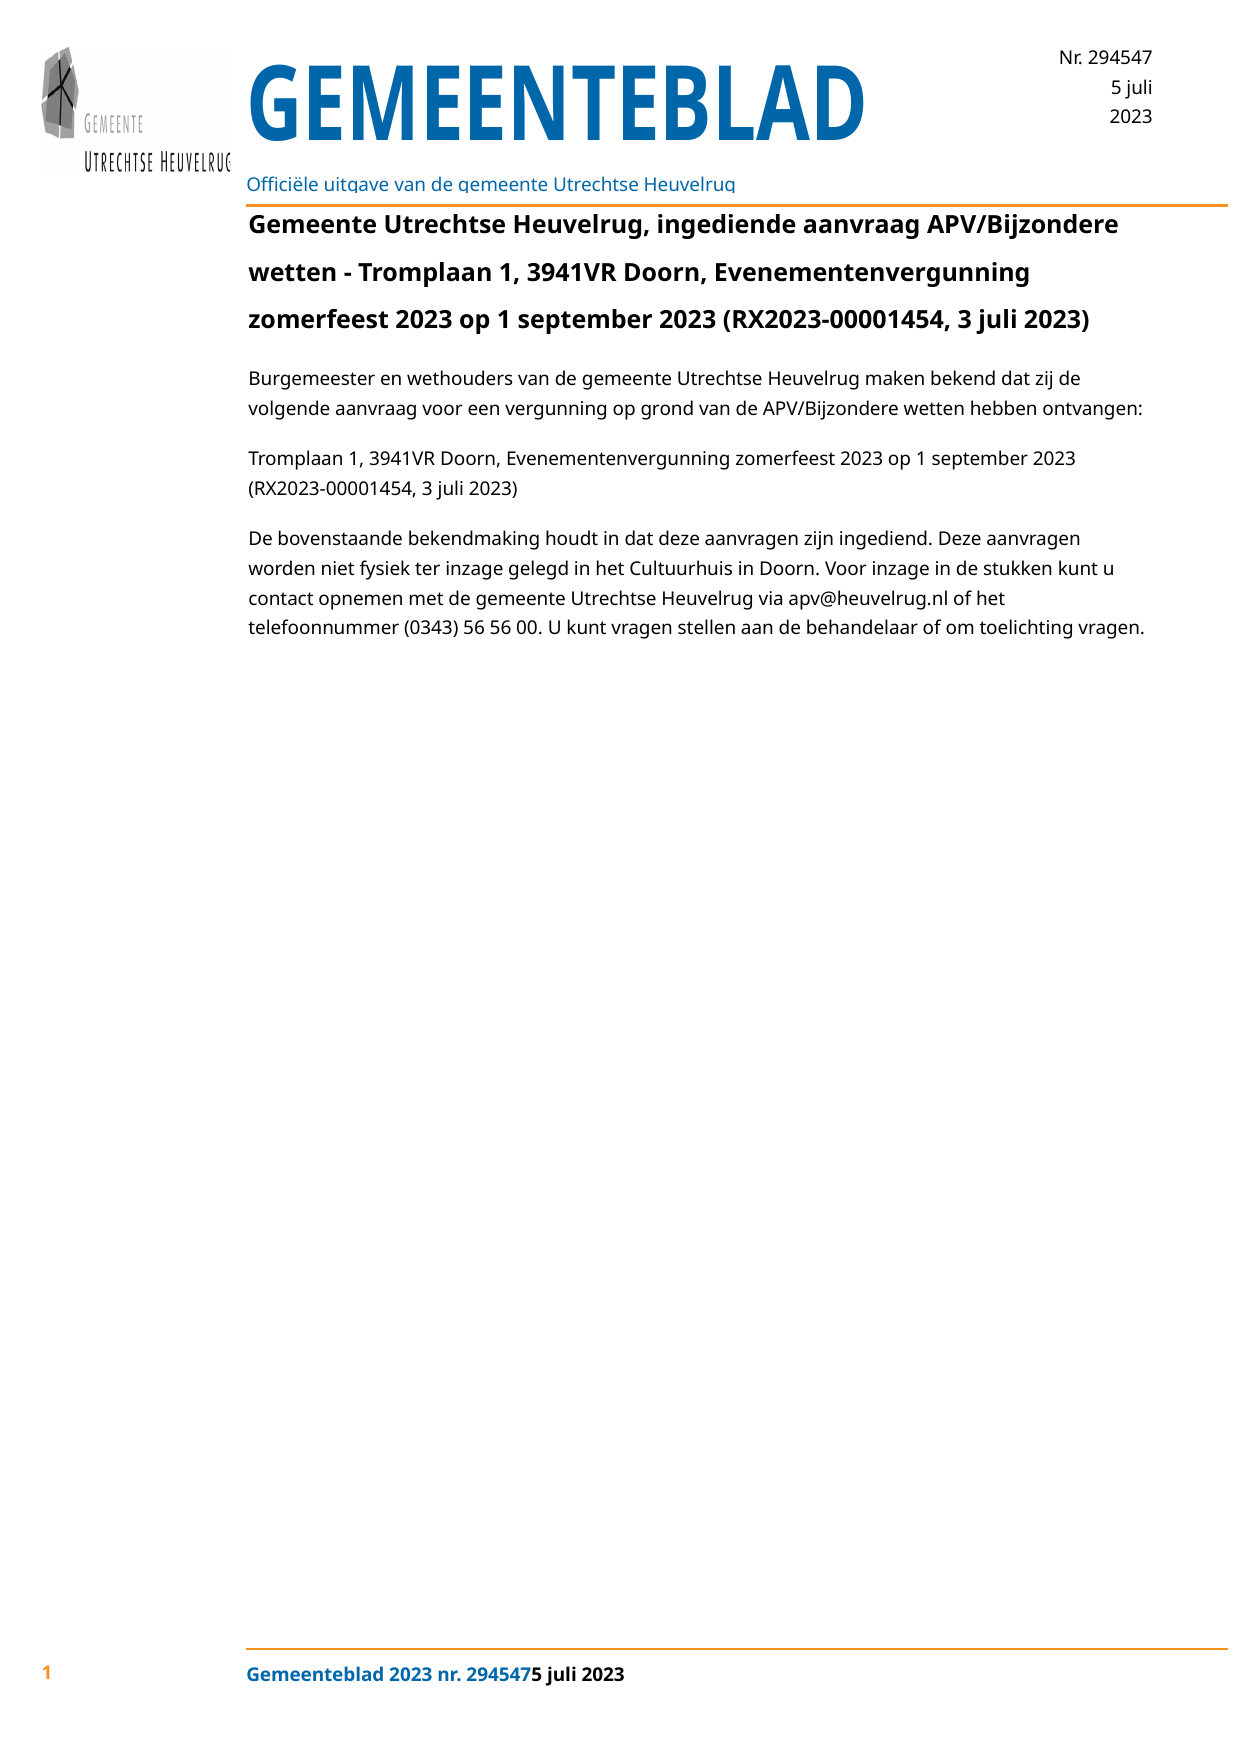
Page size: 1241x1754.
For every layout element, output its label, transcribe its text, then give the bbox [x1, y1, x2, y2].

text Tromplaan 1, 3941VR Doorn, Evenementenvergunning zomerfeest 2023 op 1 september 2023 (RX2023-00001454, 3 juli 2023) [248, 446, 1152, 501]
picture [41, 47, 231, 172]
text Gemeente Utrechtse Heuvelrug, ingediende aanvraag APV/Bijzondere wetten - Tromplaan 1, 3941VR Doorn, Evenementenvergunning zomerfeest 2023 op 1 september 2023 (RX2023-00001454, 3 juli 2023) [248, 207, 1152, 336]
text Burgemeester en wethouders van de gemeente Utrechtse Heuvelrug maken bekend dat zij de volgende aanvraag voor een vergunning op grond van de APV/Bijzondere wetten hebben ontvangen: [248, 366, 1152, 421]
text De bovenstaande bekendmaking houdt in dat deze aanvragen zijn ingediend. Deze aanvragen worden niet fysiek ter inzage gelegd in het Cultuurhuis in Doorn. Voor inzage in de stukken kunt u contact opnemen met de gemeente Utrechtse Heuvelrug via apv@heuvelrug.nl of het telefoonnummer (0343) 56 56 00. U kunt vragen stellen aan de behandelaar of om toelichting vragen. [248, 526, 1152, 640]
